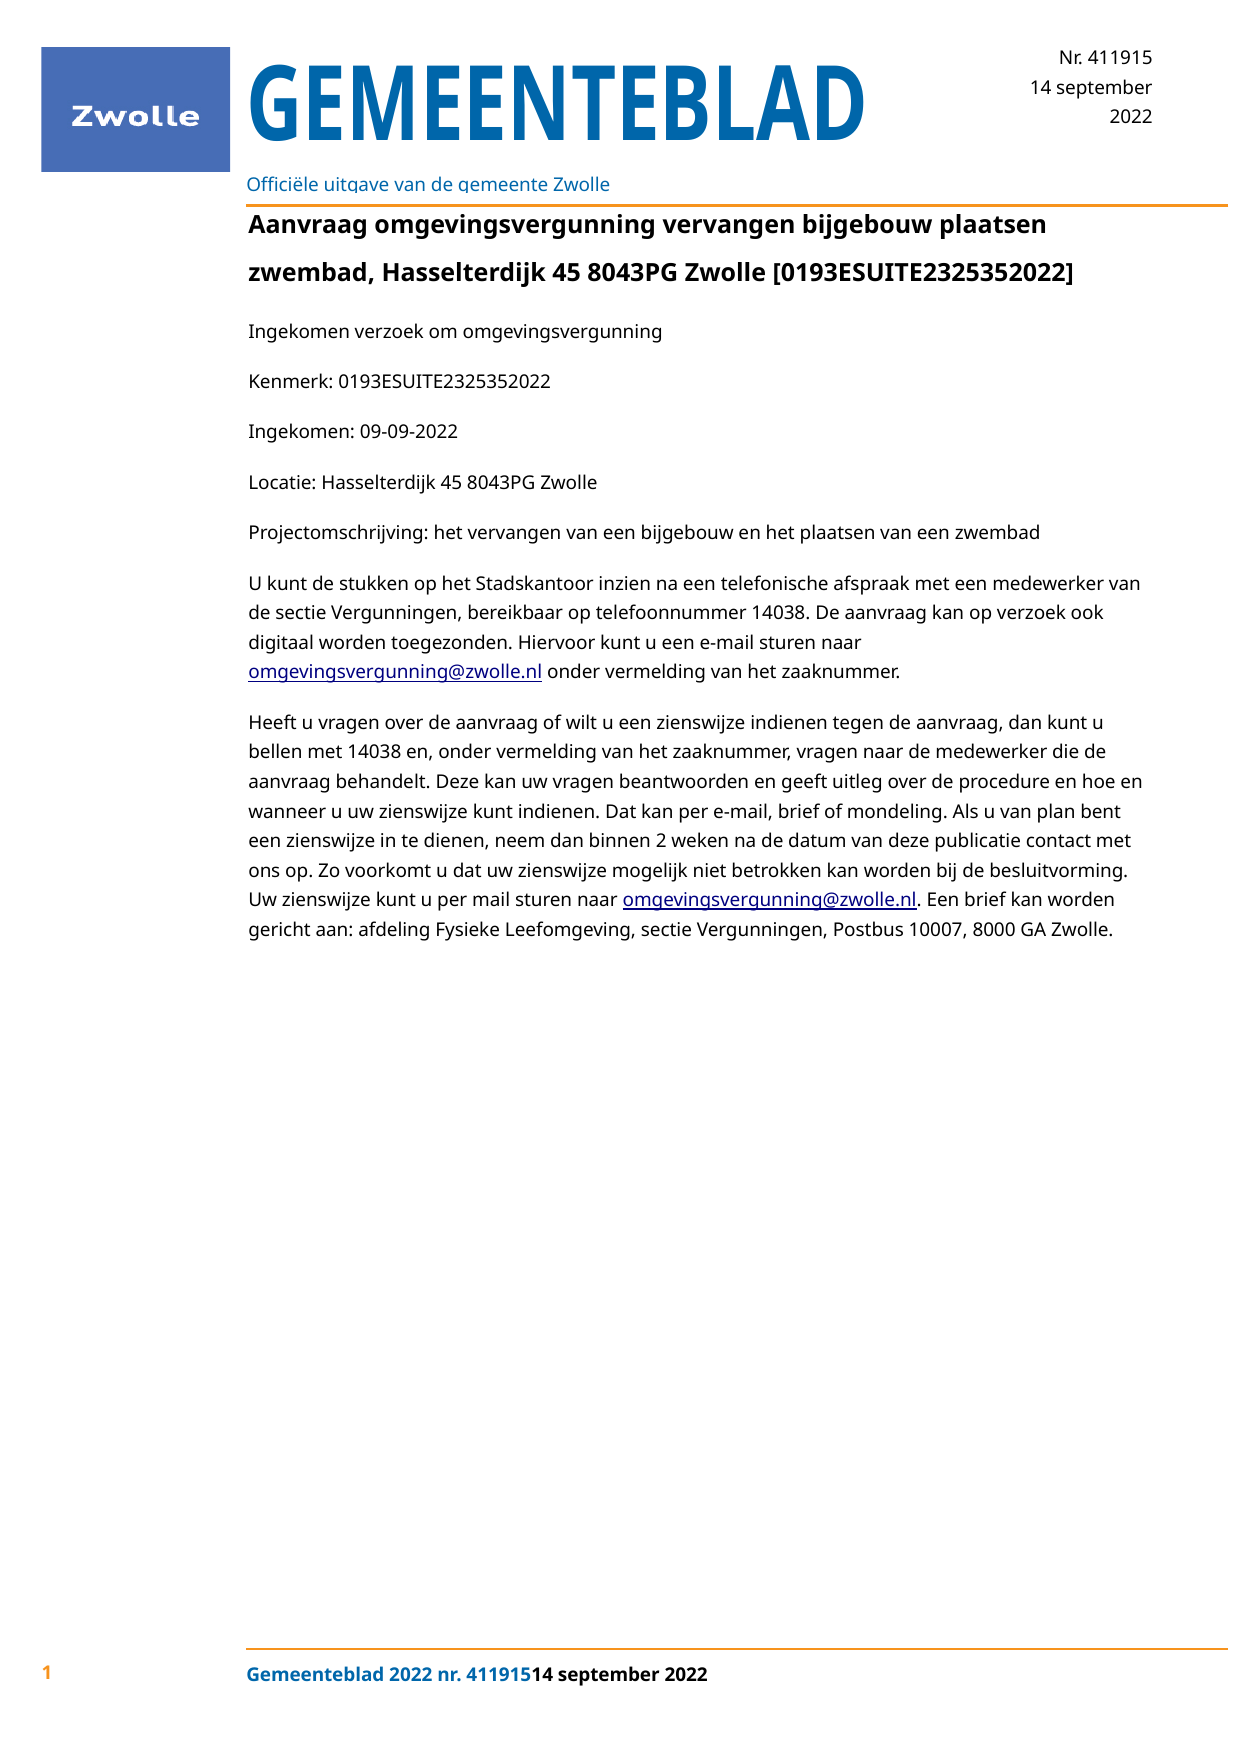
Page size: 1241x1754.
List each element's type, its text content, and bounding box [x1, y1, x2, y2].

text Projectomschrijving: het vervangen van een bijgebouw en het plaatsen van een zwembad [248, 519, 1152, 545]
text U kunt de stukken op het Stadskantoor inzien na een telefonische afspraak met een medewerker van de sectie Vergunningen, bereikbaar op telefoonnummer 14038. De aanvraag kan op verzoek ook digitaal worden toegezonden. Hiervoor kunt u een e-mail sturen naar omgevingsvergunning@zwolle.nl onder vermelding van het zaaknummer. [248, 570, 1152, 684]
picture [41, 47, 231, 172]
text Aanvraag omgevingsvergunning vervangen bijgebouw plaatsen zwembad, Hasselterdijk 45 8043PG Zwolle [0193ESUITE2325352022] [248, 207, 1152, 288]
text Kenmerk: 0193ESUITE2325352022 [248, 368, 1152, 394]
text Heeft u vragen over de aanvraag of wilt u een zienswijze indienen tegen de aanvraag, dan kunt u bellen met 14038 en, onder vermelding van het zaaknummer, vragen naar de medewerker die de aanvraag behandelt. Deze kan uw vragen beantwoorden en geeft uitleg over de procedure en hoe en wanneer u uw zienswijze kunt indienen. Dat kan per e-mail, brief of mondeling. Als u van plan bent een zienswijze in te dienen, neem dan binnen 2 weken na de datum van deze publicatie contact met ons op. Zo voorkomt u dat uw zienswijze mogelijk niet betrokken kan worden bij de besluitvorming. Uw zienswijze kunt u per mail sturen naar omgevingsvergunning@zwolle.nl. Een brief kan worden gericht aan: afdeling Fysieke Leefomgeving, sectie Vergunningen, Postbus 10007, 8000 GA Zwolle. [248, 709, 1152, 942]
text Ingekomen verzoek om omgevingsvergunning [248, 318, 1152, 344]
text Locatie: Hasselterdijk 45 8043PG Zwolle [248, 469, 1152, 495]
text Ingekomen: 09-09-2022 [248, 419, 1152, 444]
